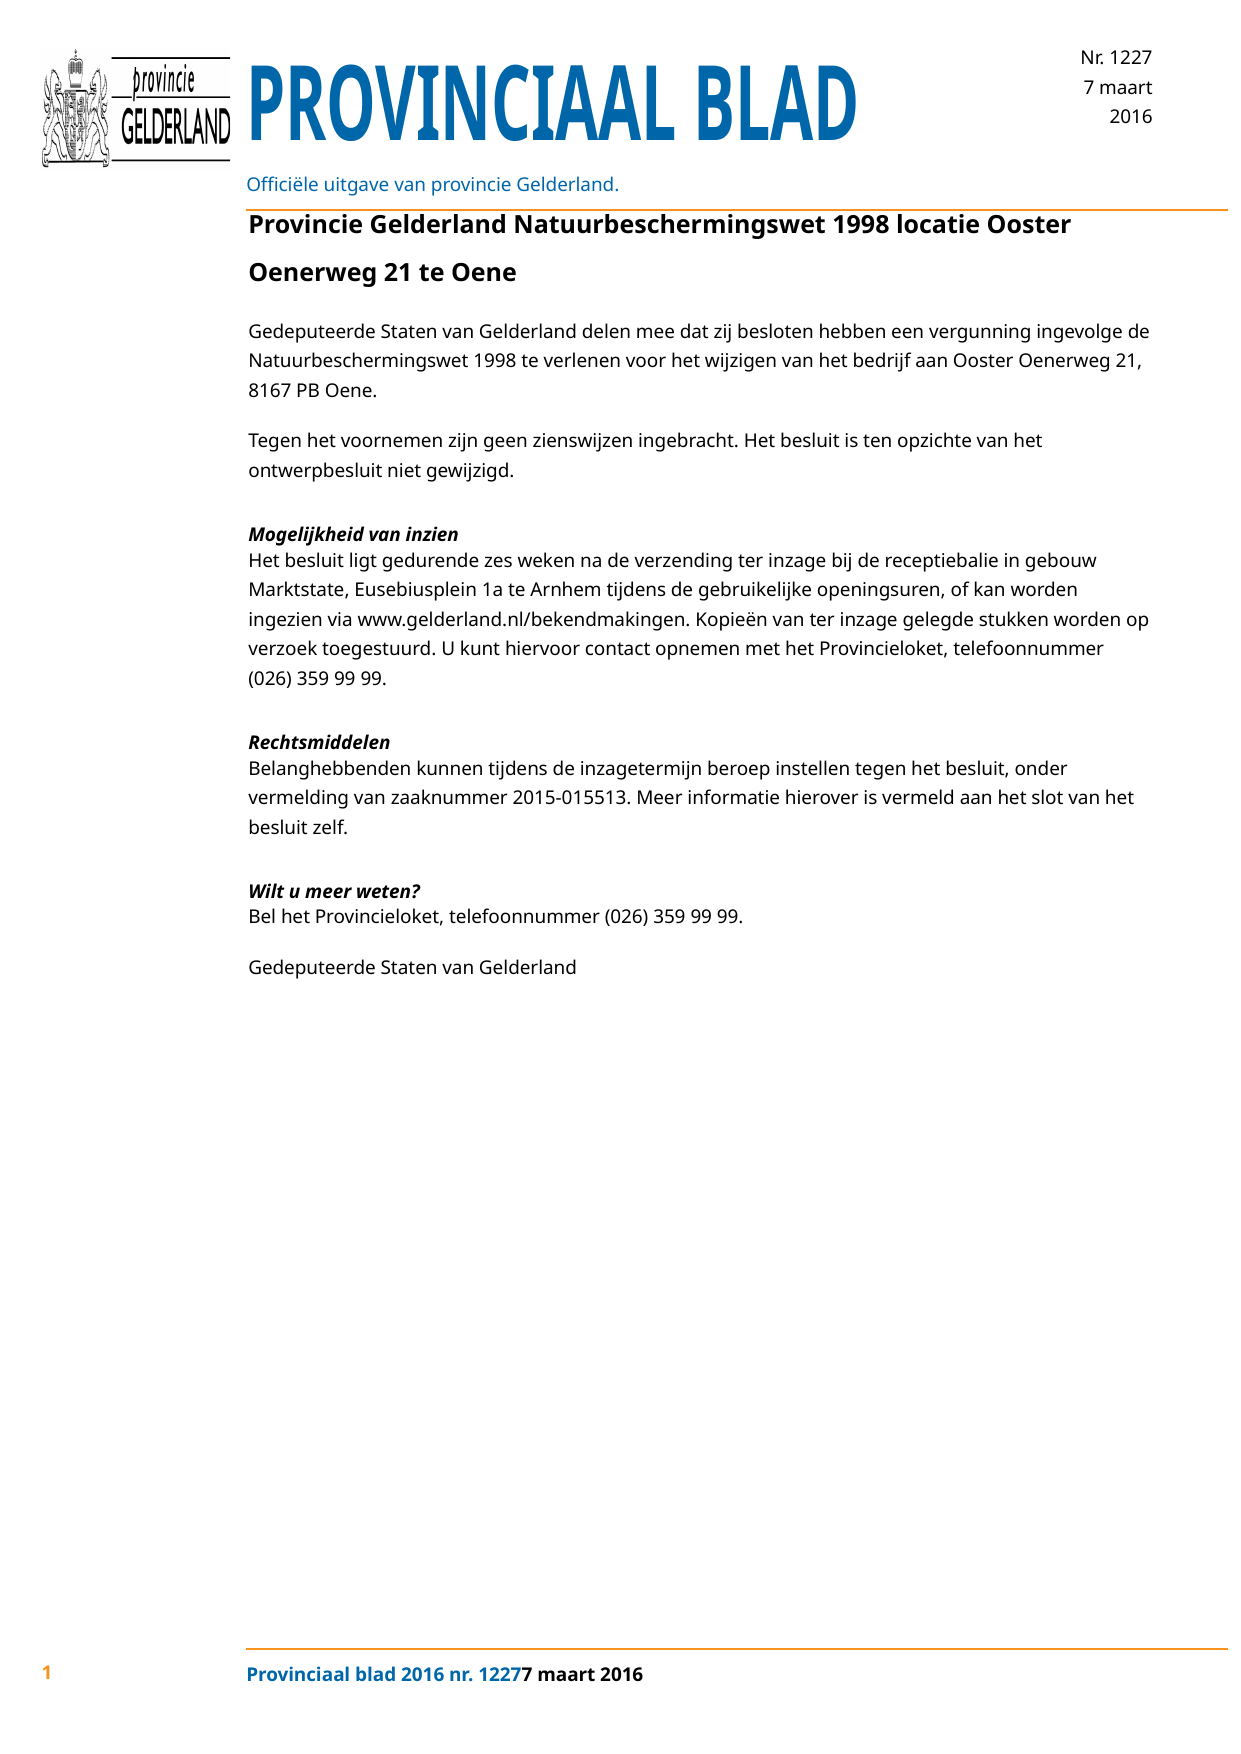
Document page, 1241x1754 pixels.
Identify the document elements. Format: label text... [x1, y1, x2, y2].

text Belanghebbenden kunnen tijdens de inzagetermijn beroep instellen tegen het besluit, onder vermelding van zaaknummer 2015-015513. Meer informatie hierover is vermeld aan het slot van het besluit zelf. [248, 755, 1152, 840]
text Het besluit ligt gedurende zes weken na de verzending ter inzage bij de receptiebalie in gebouw Marktstate, Eusebiusplein 1a te Arnhem tijdens de gebruikelijke openingsuren, of kan worden ingezien via www.gelderland.nl/bekendmakingen. Kopieën van ter inzage gelegde stukken worden op verzoek toegestuurd. U kunt hiervoor contact opnemen met het Provincieloket, telefoonnummer (026) 359 99 99. [248, 547, 1152, 691]
text Wilt u meer weten? [248, 878, 1152, 904]
text Gedeputeerde Staten van Gelderland delen mee dat zij besloten hebben een vergunning ingevolge de Natuurbeschermingswet 1998 te verlenen voor het wijzigen van het bedrijf aan Ooster Oenerweg 21, 8167 PB Oene. [248, 318, 1152, 403]
picture [41, 47, 231, 172]
text Gedeputeerde Staten van Gelderland [248, 954, 1152, 980]
text Bel het Provincieloket, telefoonnummer (026) 359 99 99. [248, 904, 1152, 929]
text Mogelijkheid van inzien [248, 521, 1152, 547]
text Tegen het voornemen zijn geen zienswijzen ingebracht. Het besluit is ten opzichte van het ontwerpbesluit niet gewijzigd. [248, 427, 1152, 483]
text Rechtsmiddelen [248, 729, 1152, 755]
text Provincie Gelderland Natuurbeschermingswet 1998 locatie Ooster Oenerweg 21 te Oene [248, 211, 1152, 288]
